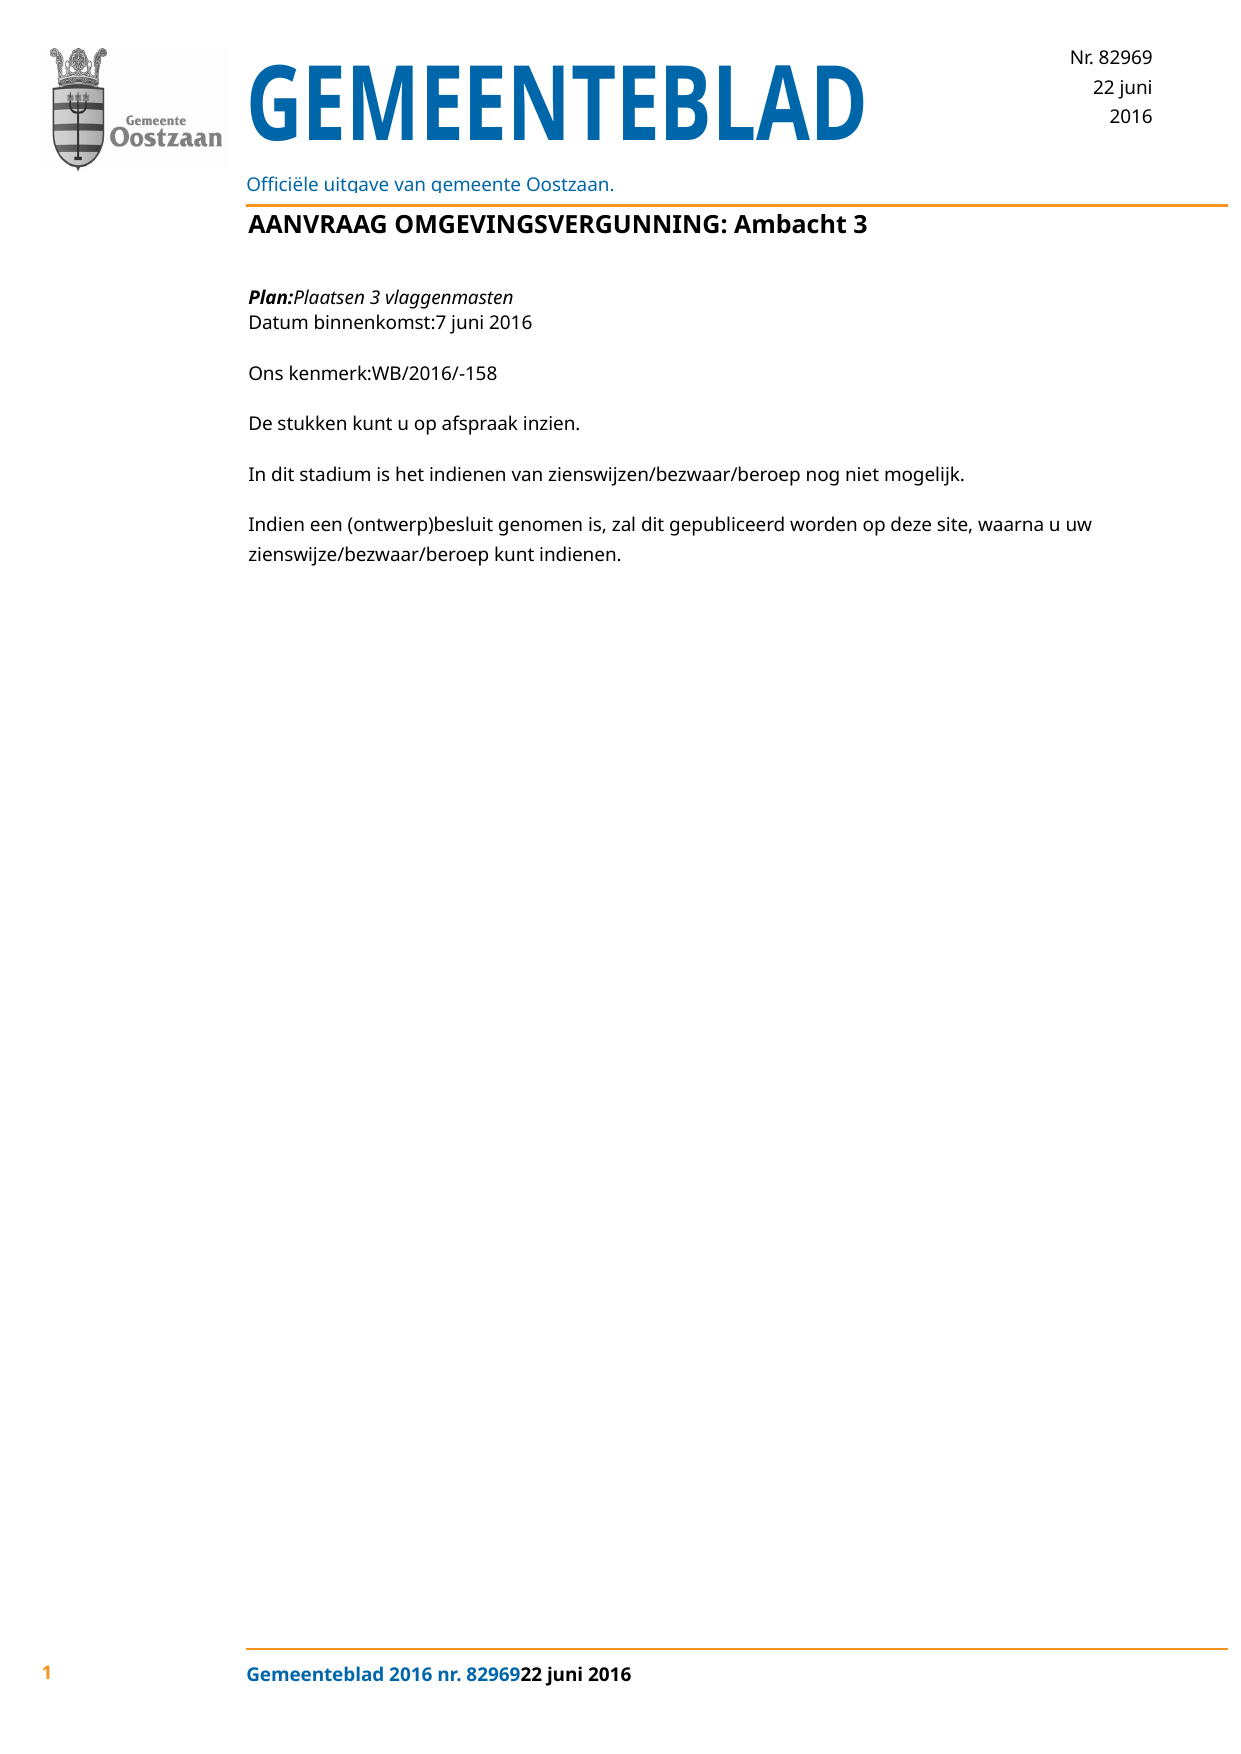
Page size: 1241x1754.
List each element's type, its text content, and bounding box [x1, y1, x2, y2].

text In dit stadium is het indienen van zienswijzen/bezwaar/beroep nog niet mogelijk. [248, 461, 1152, 487]
text AANVRAAG OMGEVINGSVERGUNNING: Ambacht 3 [248, 207, 1152, 241]
text Datum binnenkomst:7 juni 2016 [248, 309, 1152, 335]
text Plan:Plaatsen 3 vlaggenmasten [248, 284, 1152, 309]
text De stukken kunt u op afspraak inzien. [248, 410, 1152, 436]
text Ons kenmerk:WB/2016/-158 [248, 360, 1152, 386]
text Indien een (ontwerp)besluit genomen is, zal dit gepubliceerd worden op deze site, waarna u uw zienswijze/bezwaar/beroep kunt indienen. [248, 511, 1152, 567]
picture [41, 47, 231, 172]
